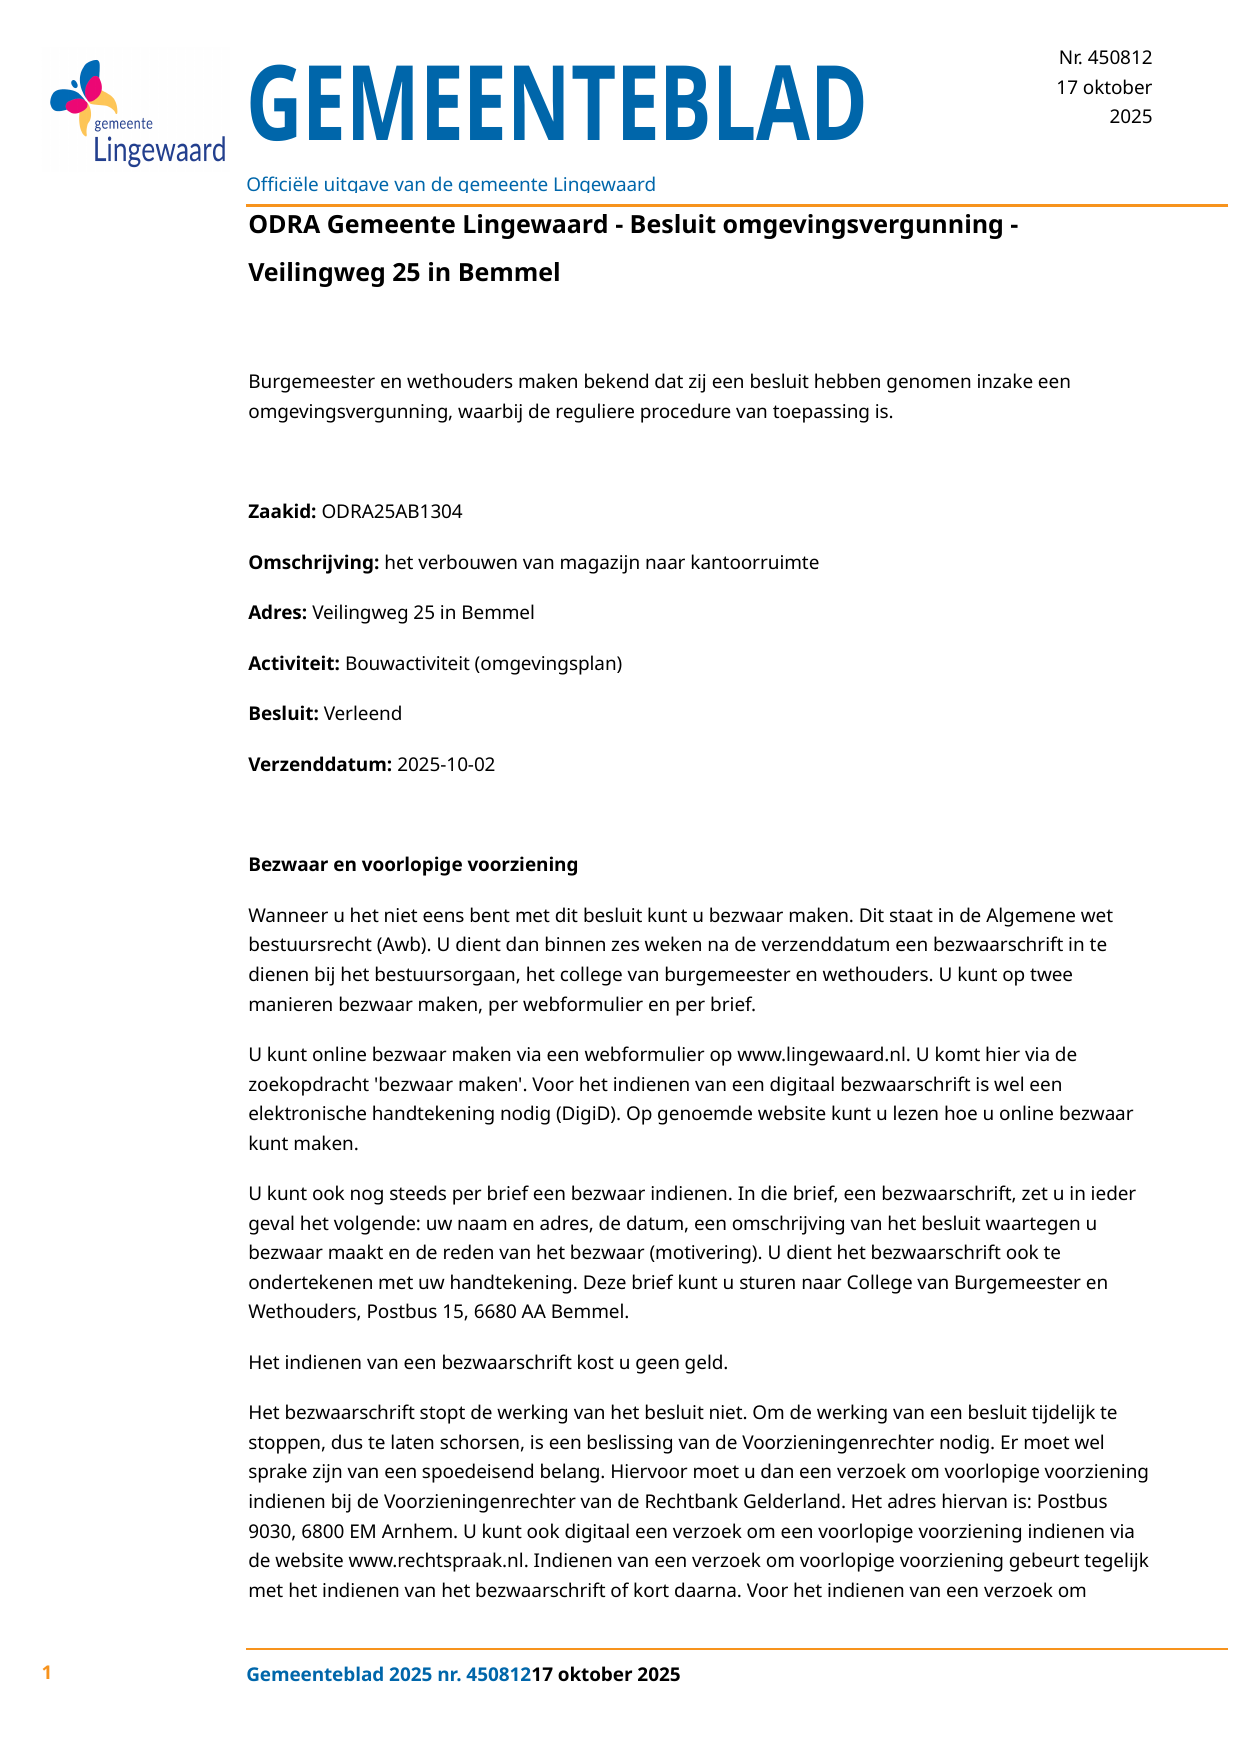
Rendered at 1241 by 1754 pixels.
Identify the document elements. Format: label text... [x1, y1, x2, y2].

text Omschrijving: het verbouwen van magazijn naar kantoorruimte [248, 549, 1152, 575]
text Bezwaar en voorlopige voorziening [248, 852, 1152, 877]
text Activiteit: Bouwactiviteit (omgevingsplan) [248, 650, 1152, 676]
text ODRA Gemeente Lingewaard - Besluit omgevingsvergunning - Veilingweg 25 in Bemmel [248, 207, 1152, 288]
text Het bezwaarschrift stopt de werking van het besluit niet. Om de werking van een besluit tijdelijk te stoppen, dus te laten schorsen, is een beslissing van de Voorzieningenrechter nodig. Er moet wel sprake zijn van een spoedeisend belang. Hiervoor moet u dan een verzoek om voorlopige voorziening indienen bij de Voorzieningenrechter van de Rechtbank Gelderland. Het adres hiervan is: Postbus 9030, 6800 EM Arnhem. U kunt ook digitaal een verzoek om een voorlopige voorziening indienen via de website www.rechtspraak.nl. Indienen van een verzoek om voorlopige voorziening gebeurt tegelijk met het indienen van het bezwaarschrift of kort daarna. Voor het indienen van een verzoek om [248, 1399, 1152, 1603]
text U kunt online bezwaar maken via een webformulier op www.lingewaard.nl. U komt hier via de zoekopdracht 'bezwaar maken'. Voor het indienen van een digitaal bezwaarschrift is wel een elektronische handtekening nodig (DigiD). Op genoemde website kunt u lezen hoe u online bezwaar kunt maken. [248, 1041, 1152, 1156]
text Burgemeester en wethouders maken bekend dat zij een besluit hebben genomen inzake een omgevingsvergunning, waarbij de reguliere procedure van toepassing is. [248, 368, 1152, 424]
text Wanneer u het niet eens bent met dit besluit kunt u bezwaar maken. Dit staat in de Algemene wet bestuursrecht (Awb). U dient dan binnen zes weken na de verzenddatum een bezwaarschrift in te dienen bij het bestuursorgaan, het college van burgemeester en wethouders. U kunt op twee manieren bezwaar maken, per webformulier en per brief. [248, 902, 1152, 1017]
text Het indienen van een bezwaarschrift kost u geen geld. [248, 1349, 1152, 1375]
text U kunt ook nog steeds per brief een bezwaar indienen. In die brief, een bezwaarschrift, zet u in ieder geval het volgende: uw naam en adres, de datum, een omschrijving van het besluit waartegen u bezwaar maakt en de reden van het bezwaar (motivering). U dient het bezwaarschrift ook te ondertekenen met uw handtekening. Deze brief kunt u sturen naar College van Burgemeester en Wethouders, Postbus 15, 6680 AA Bemmel. [248, 1180, 1152, 1324]
text Besluit: Verleend [248, 700, 1152, 726]
text Zaakid: ODRA25AB1304 [248, 499, 1152, 524]
picture [41, 47, 231, 172]
text Verzenddatum: 2025-10-02 [248, 751, 1152, 777]
text Adres: Veilingweg 25 in Bemmel [248, 599, 1152, 625]
